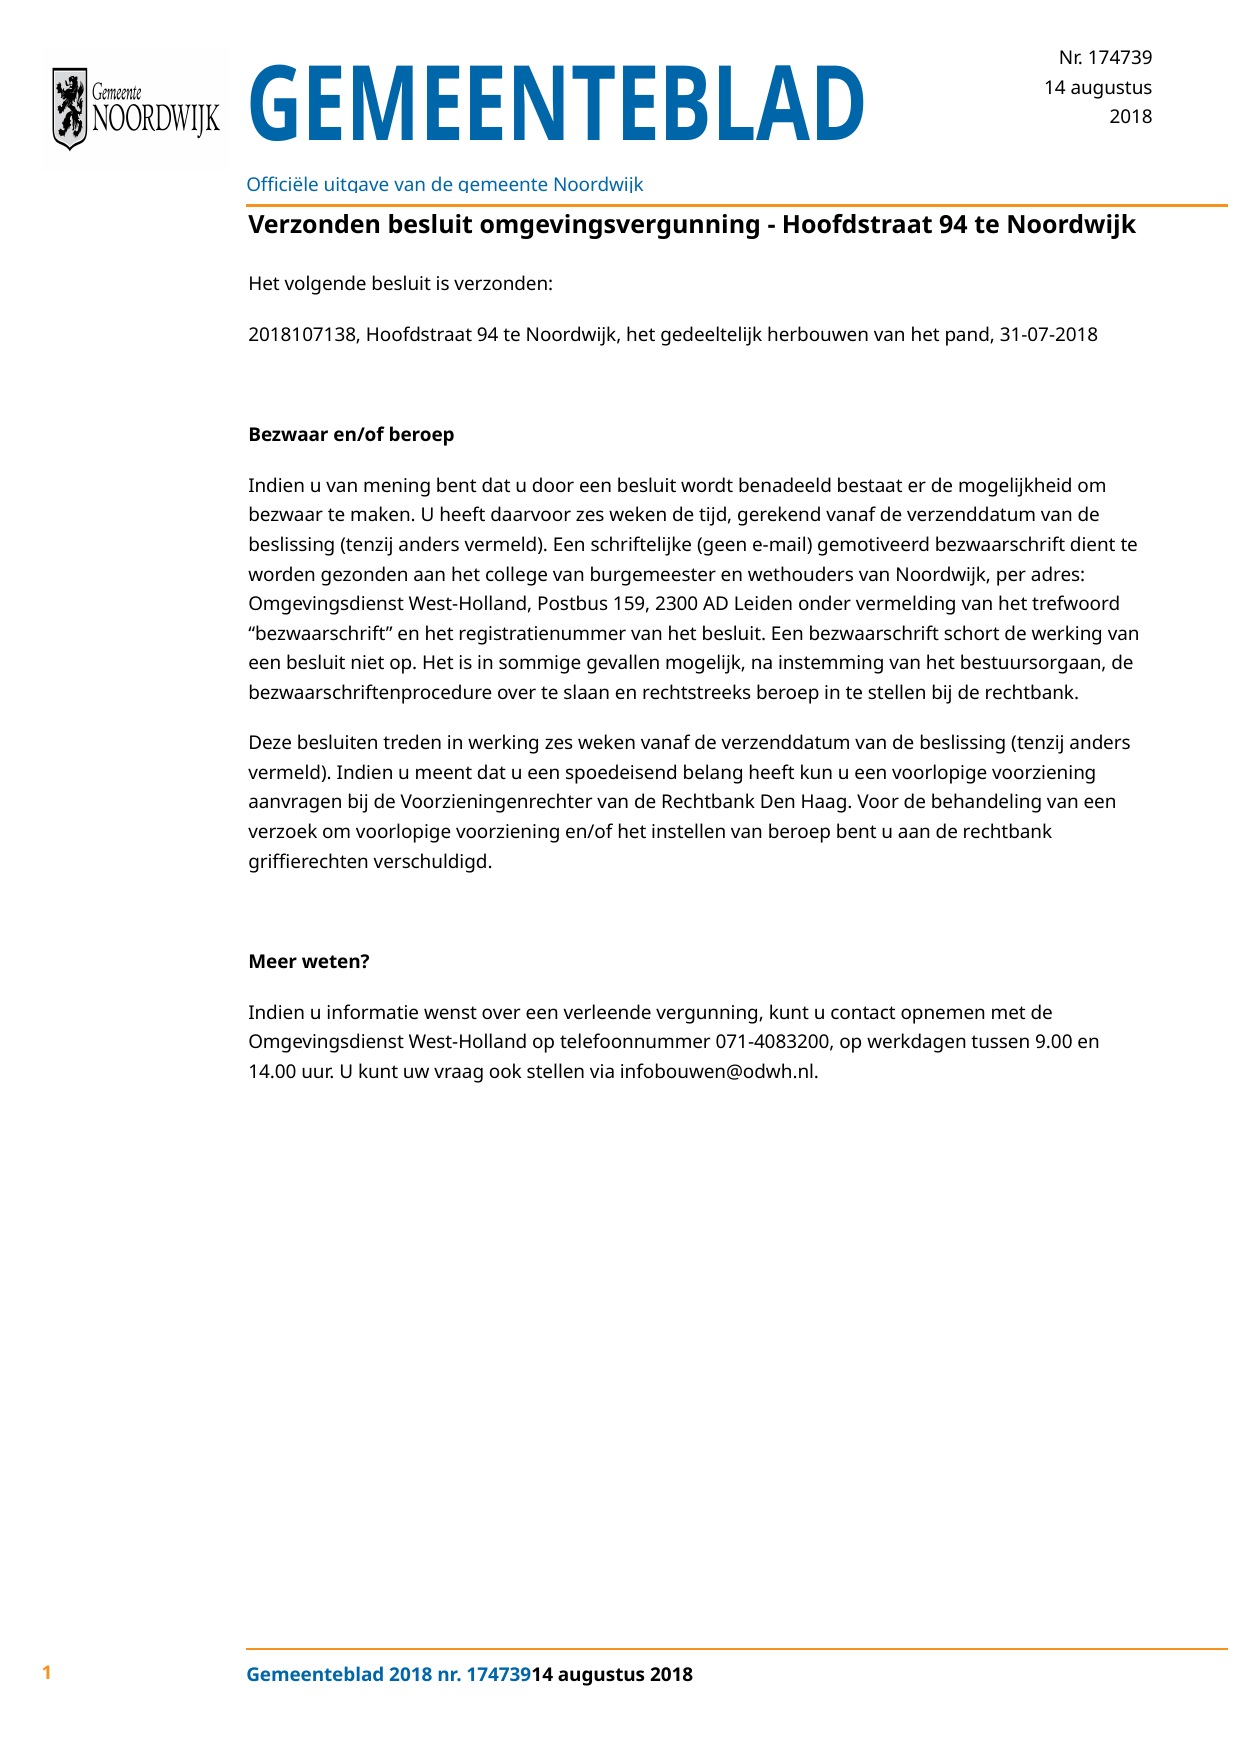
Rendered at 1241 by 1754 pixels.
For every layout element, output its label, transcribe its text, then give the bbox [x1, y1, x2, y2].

picture [41, 47, 231, 172]
text Indien u van mening bent dat u door een besluit wordt benadeeld bestaat er de mogelijkheid om bezwaar te maken. U heeft daarvoor zes weken de tijd, gerekend vanaf de verzenddatum van de beslissing (tenzij anders vermeld). Een schriftelijke (geen e-mail) gemotiveerd bezwaarschrift dient te worden gezonden aan het college van burgemeester en wethouders van Noordwijk, per adres: Omgevingsdienst West-Holland, Postbus 159, 2300 AD Leiden onder vermelding van het trefwoord “bezwaarschrift” en het registratienummer van het besluit. Een bezwaarschrift schort de werking van een besluit niet op. Het is in sommige gevallen mogelijk, na instemming van het bestuursorgaan, de bezwaarschriftenprocedure over te slaan en rechtstreeks beroep in te stellen bij de rechtbank. [248, 472, 1152, 705]
text 2018107138, Hoofdstraat 94 te Noordwijk, het gedeeltelijk herbouwen van het pand, 31-07-2018 [248, 321, 1152, 346]
text Meer weten? [248, 949, 1152, 974]
text Verzonden besluit omgevingsvergunning - Hoofdstraat 94 te Noordwijk [248, 207, 1152, 241]
text Het volgende besluit is verzonden: [248, 270, 1152, 296]
text Bezwaar en/of beroep [248, 422, 1152, 447]
text Indien u informatie wenst over een verleende vergunning, kunt u contact opnemen met de Omgevingsdienst West-Holland op telefoonnummer 071-4083200, op werkdagen tussen 9.00 en 14.00 uur. U kunt uw vraag ook stellen via infobouwen@odwh.nl. [248, 999, 1152, 1084]
text Deze besluiten treden in werking zes weken vanaf de verzenddatum van de beslissing (tenzij anders vermeld). Indien u meent dat u een spoedeisend belang heeft kun u een voorlopige voorziening aanvragen bij de Voorzieningenrechter van de Rechtbank Den Haag. Voor de behandeling van een verzoek om voorlopige voorziening en/of het instellen van beroep bent u aan de rechtbank griffierechten verschuldigd. [248, 729, 1152, 873]
